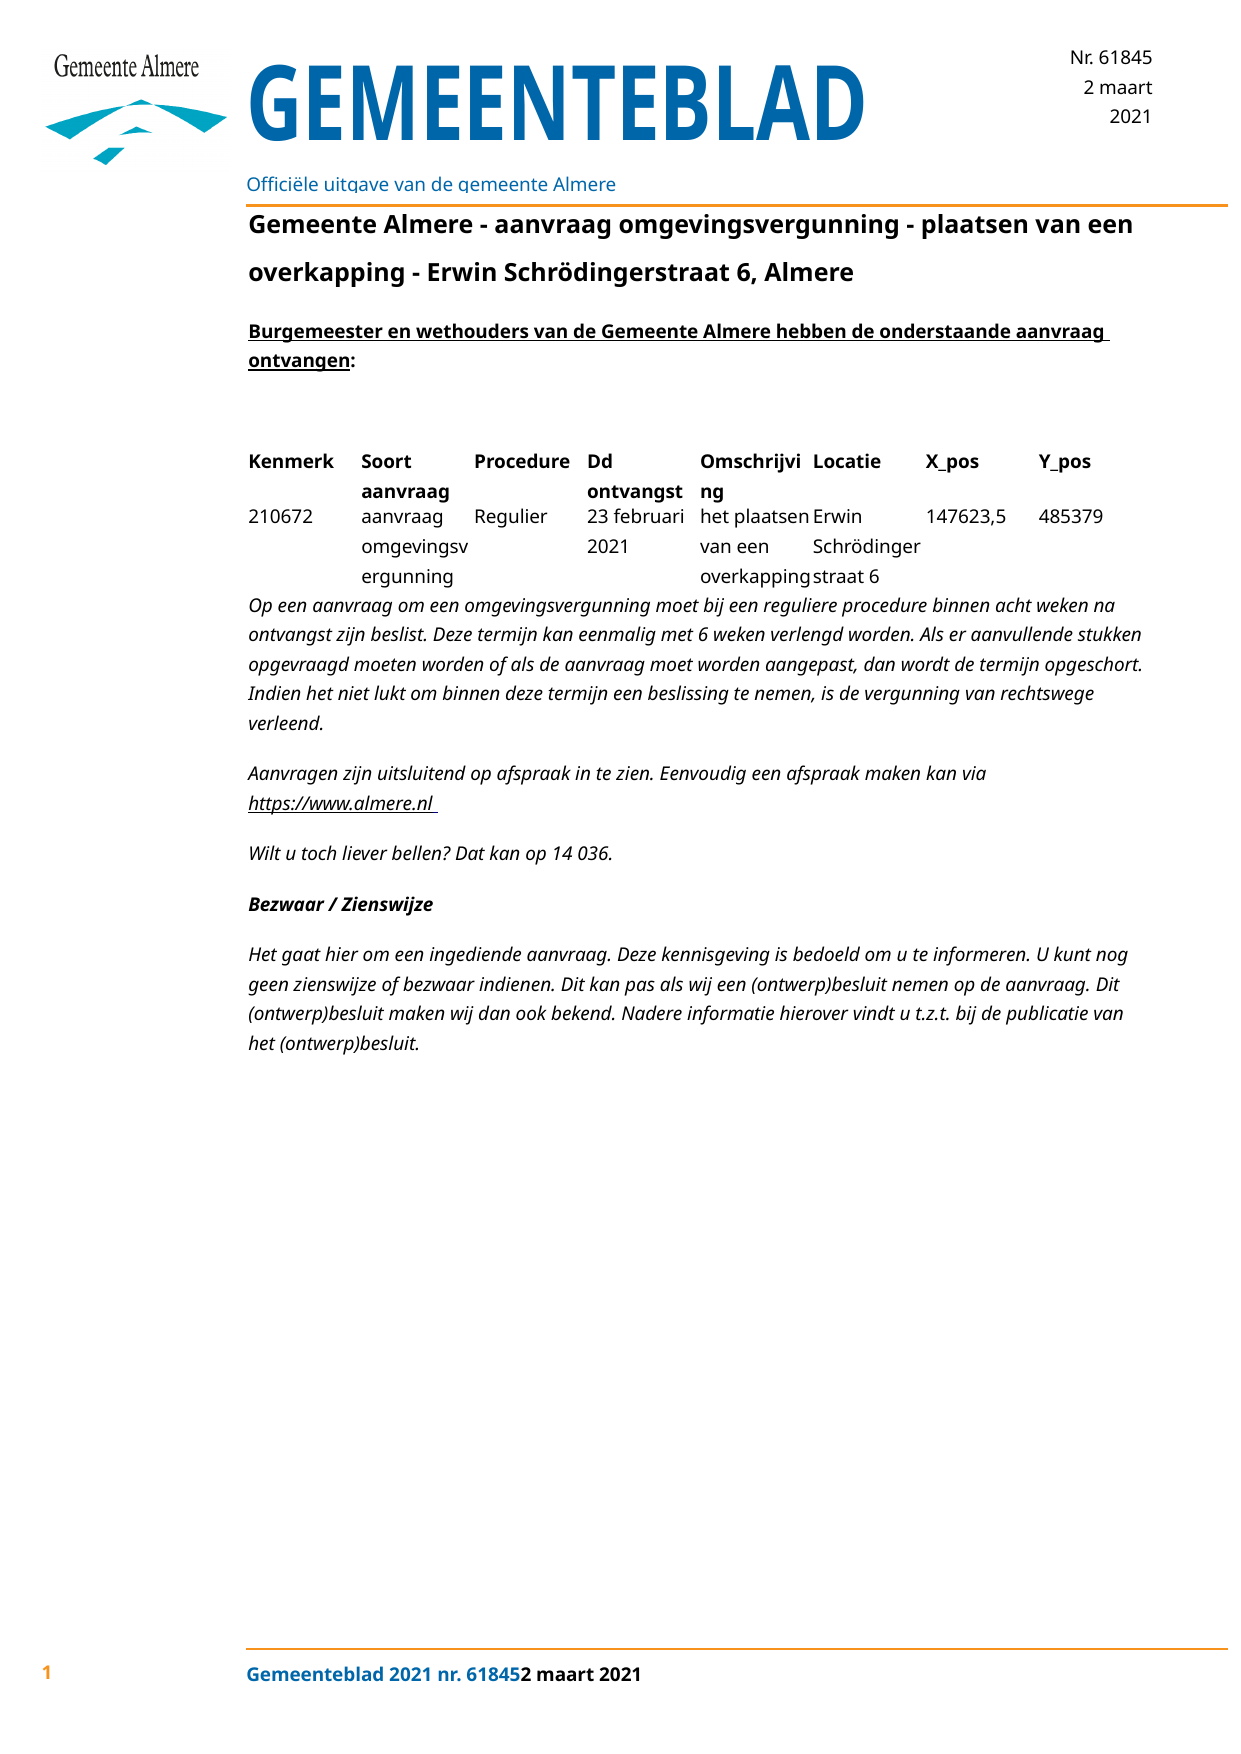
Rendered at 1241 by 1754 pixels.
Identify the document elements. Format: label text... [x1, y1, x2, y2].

table_header X_pos [926, 449, 1038, 504]
table_cell 23 februari 2021 [587, 504, 700, 589]
text Gemeente Almere - aanvraag omgevingsvergunning - plaatsen van een overkapping - Erwin Schrödingerstraat 6, Almere [248, 207, 1152, 288]
text Bezwaar / Zienswijze [248, 891, 1152, 917]
text Wilt u toch liever bellen? Dat kan op 14 036. [248, 841, 1152, 866]
table_cell Erwin Schrödingerstraat 6 [813, 504, 926, 589]
table_header Kenmerk [248, 449, 361, 504]
table_header Y_pos [1039, 449, 1152, 504]
table_header Procedure [474, 449, 587, 504]
text Burgemeester en wethouders van de Gemeente Almere hebben de onderstaande aanvraag ontvangen: [248, 318, 1152, 373]
table_cell het plaatsen van een overkapping [700, 504, 813, 589]
table_cell aanvraag omgevingsvergunning [361, 504, 474, 589]
table_header Dd ontvangst [587, 449, 700, 504]
text Aanvragen zijn uitsluitend op afspraak in te zien. Eenvoudig een afspraak maken kan via https://www.almere.nl [248, 761, 1152, 816]
table_cell Regulier [474, 504, 587, 589]
text Op een aanvraag om een omgevingsvergunning moet bij een reguliere procedure binnen acht weken na ontvangst zijn beslist. Deze termijn kan eenmalig met 6 weken verlengd worden. Als er aanvullende stukken opgevraagd moeten worden of als de aanvraag moet worden aangepast, dan wordt de termijn opgeschort. Indien het niet lukt om binnen deze termijn een beslissing te nemen, is de vergunning van rechtswege verleend. [248, 592, 1152, 736]
table_header Locatie [813, 449, 926, 504]
table_cell 147623,5 [926, 504, 1038, 589]
text Het gaat hier om een ingediende aanvraag. Deze kennisgeving is bedoeld om u te informeren. U kunt nog geen zienswijze of bezwaar indienen. Dit kan pas als wij een (ontwerp)besluit nemen op de aanvraag. Dit (ontwerp)besluit maken wij dan ook bekend. Nadere informatie hierover vindt u t.z.t. bij de publicatie van het (ontwerp)besluit. [248, 941, 1152, 1056]
table_header Soort aanvraag [361, 449, 474, 504]
picture [41, 47, 231, 172]
table_header Omschrijving [700, 449, 813, 504]
table_cell 210672 [248, 504, 361, 589]
table_cell 485379 [1039, 504, 1152, 589]
